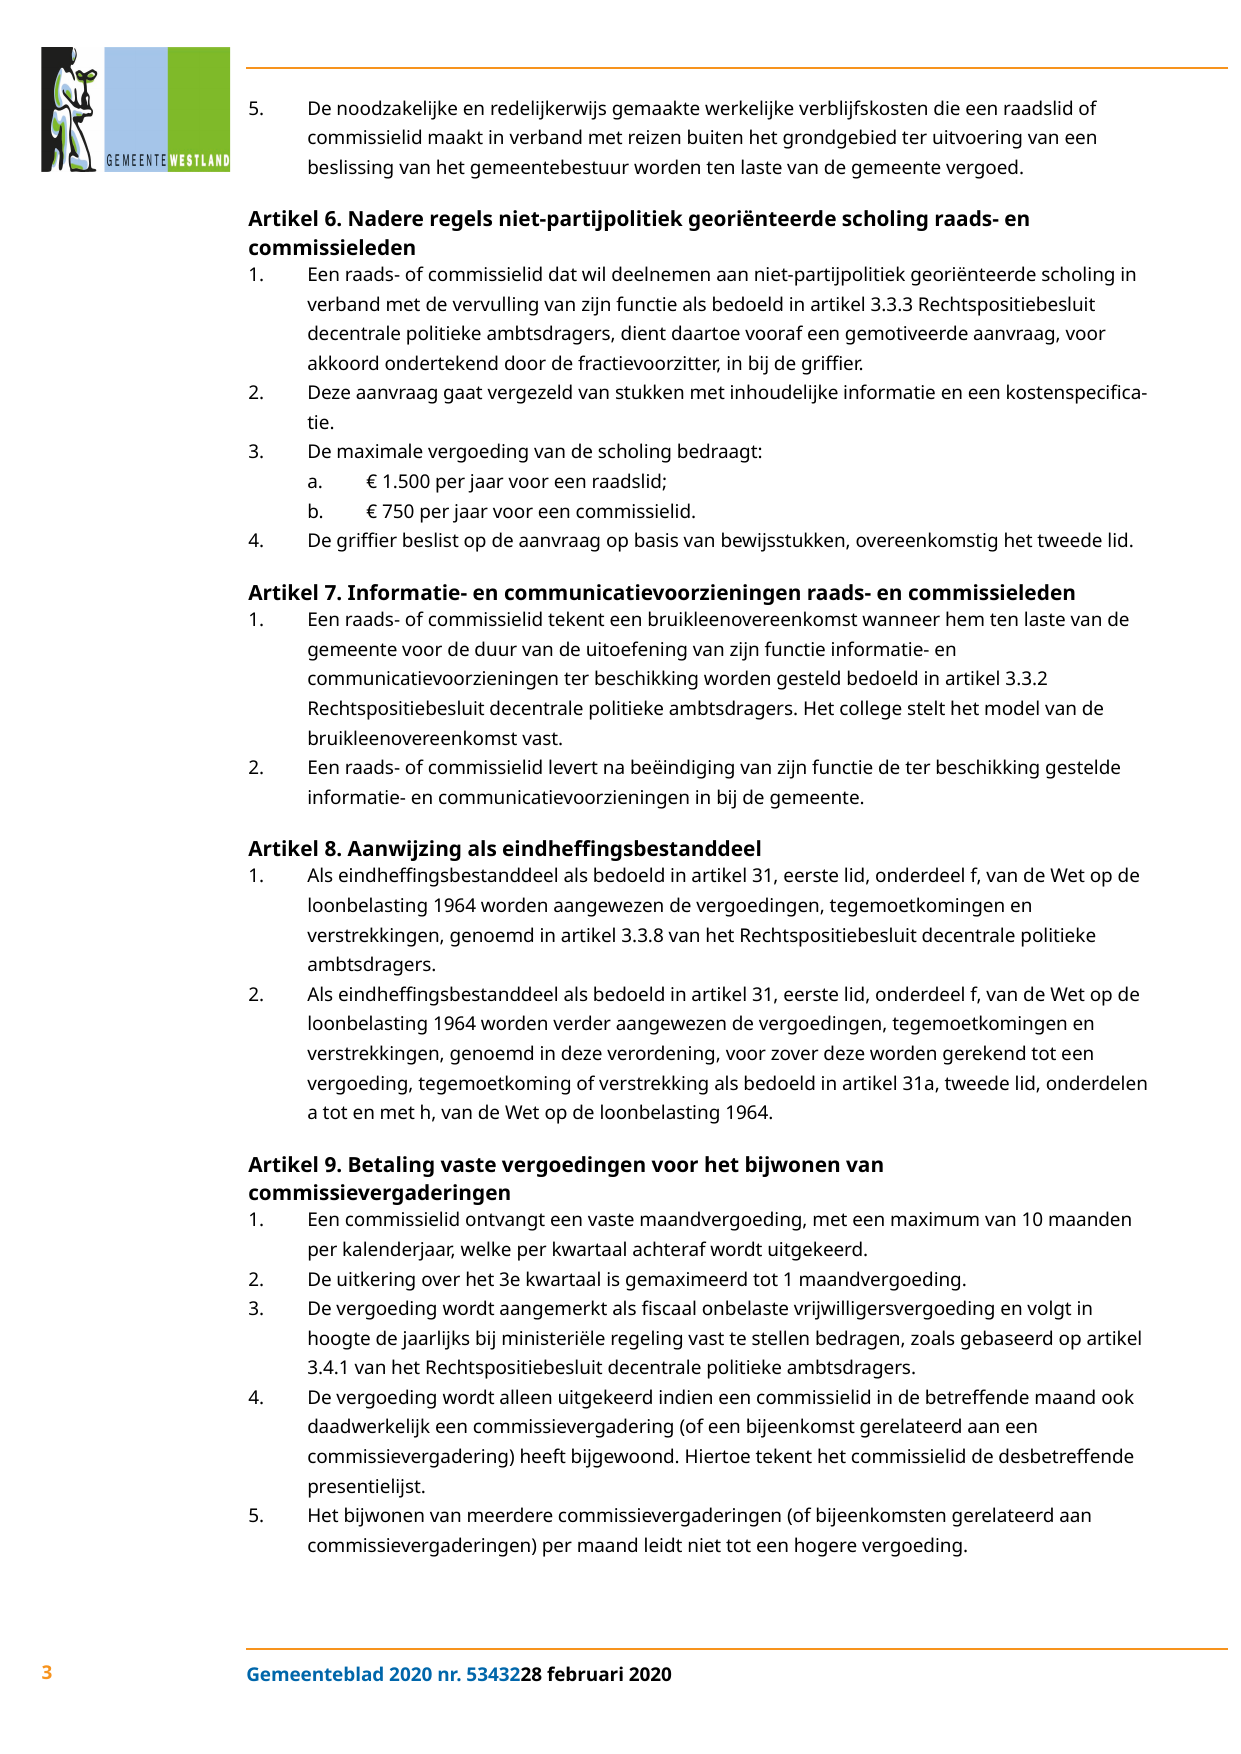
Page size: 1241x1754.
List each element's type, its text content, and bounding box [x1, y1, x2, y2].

list Een commissielid ontvangt een vaste maandvergoeding, met een maximum van 10 maanden per kalenderjaar, welke per kwartaal achteraf wordt uitgekeerd. [248, 1207, 1152, 1262]
list Een raads- of commissielid tekent een bruikleenovereenkomst wanneer hem ten laste van de gemeente voor de duur van de uitoefening van zijn functie informatie- en communicatievoorzieningen ter beschikking worden gesteld bedoeld in artikel 3.3.2 Rechtspositiebesluit decentrale politieke ambtsdragers. Het college stelt het model van de bruikleenovereenkomst vast. [248, 606, 1152, 750]
text Artikel 8. Aanwijzing als eindheffingsbestanddeel [248, 834, 1152, 863]
list De noodzakelijke en redelijkerwijs gemaakte werkelijke verblijfskosten die een raadslid of commissielid maakt in verband met reizen buiten het grondgebied ter uitvoering van een beslissing van het gemeentebestuur worden ten laste van de gemeente vergoed. [248, 95, 1152, 180]
list Een raads- of commissielid levert na beëindiging van zijn functie de ter beschikking gestelde informatie- en communicatievoorzieningen in bij de gemeente. [248, 754, 1152, 809]
list Een raads- of commissielid dat wil deelnemen aan niet-partijpolitiek georiënteerde scholing in verband met de vervulling van zijn functie als bedoeld in artikel 3.3.3 Rechtspositiebesluit decentrale politieke ambtsdragers, dient daartoe vooraf een gemotiveerde aanvraag, voor akkoord ondertekend door de fractievoorzitter, in bij de griffier. [248, 261, 1152, 376]
list € 1.500 per jaar voor een raadslid; [307, 468, 1152, 494]
text Artikel 6. Nadere regels niet-partijpolitiek georiënteerde scholing raads- en commissieleden [248, 204, 1152, 261]
text Artikel 9. Betaling vaste vergoedingen voor het bijwonen van commissievergaderingen [248, 1150, 1152, 1207]
text Artikel 7. Informatie- en communicatievoorzieningen raads- en commissieleden [248, 578, 1152, 606]
list Het bijwonen van meerdere commissievergaderingen (of bijeenkomsten gerelateerd aan commissievergaderingen) per maand leidt niet tot een hogere vergoeding. [248, 1502, 1152, 1558]
list De uitkering over het 3e kwartaal is gemaximeerd tot 1 maandvergoeding. [248, 1266, 1152, 1292]
list De griffier beslist op de aanvraag op basis van bewijsstukken, overeenkomstig het tweede lid. [248, 527, 1152, 553]
list € 750 per jaar voor een commissielid. [307, 498, 1152, 524]
list De vergoeding wordt aangemerkt als fiscaal onbelaste vrijwilligersvergoeding en volgt in hoogte de jaarlijks bij ministeriële regeling vast te stellen bedragen, zoals gebaseerd op artikel 3.4.1 van het Rechtspositiebesluit decentrale politieke ambtsdragers. [248, 1295, 1152, 1380]
list De vergoeding wordt alleen uitgekeerd indien een commissielid in de betreffende maand ook daadwerkelijk een commissievergadering (of een bijeenkomst gerelateerd aan een commissievergadering) heeft bijgewoond. Hiertoe tekent het commissielid de desbetreffende presentielijst. [248, 1384, 1152, 1499]
list De maximale vergoeding van de scholing bedraagt: [248, 439, 1152, 464]
list Deze aanvraag gaat vergezeld van stukken met inhoudelijke informatie en een kostenspecifica-tie. [248, 379, 1152, 435]
list Als eindheffingsbestanddeel als bedoeld in artikel 31, eerste lid, onderdeel f, van de Wet op de loonbelasting 1964 worden aangewezen de vergoedingen, tegemoetkomingen en verstrekkingen, genoemd in artikel 3.3.8 van het Rechtspositiebesluit decentrale politieke ambtsdragers. [248, 863, 1152, 977]
list Als eindheffingsbestanddeel als bedoeld in artikel 31, eerste lid, onderdeel f, van de Wet op de loonbelasting 1964 worden verder aangewezen de vergoedingen, tegemoetkomingen en verstrekkingen, genoemd in deze verordening, voor zover deze worden gerekend tot een vergoeding, tegemoetkoming of verstrekking als bedoeld in artikel 31a, tweede lid, onderdelen a tot en met h, van de Wet op de loonbelasting 1964. [248, 981, 1152, 1125]
picture [41, 47, 231, 172]
